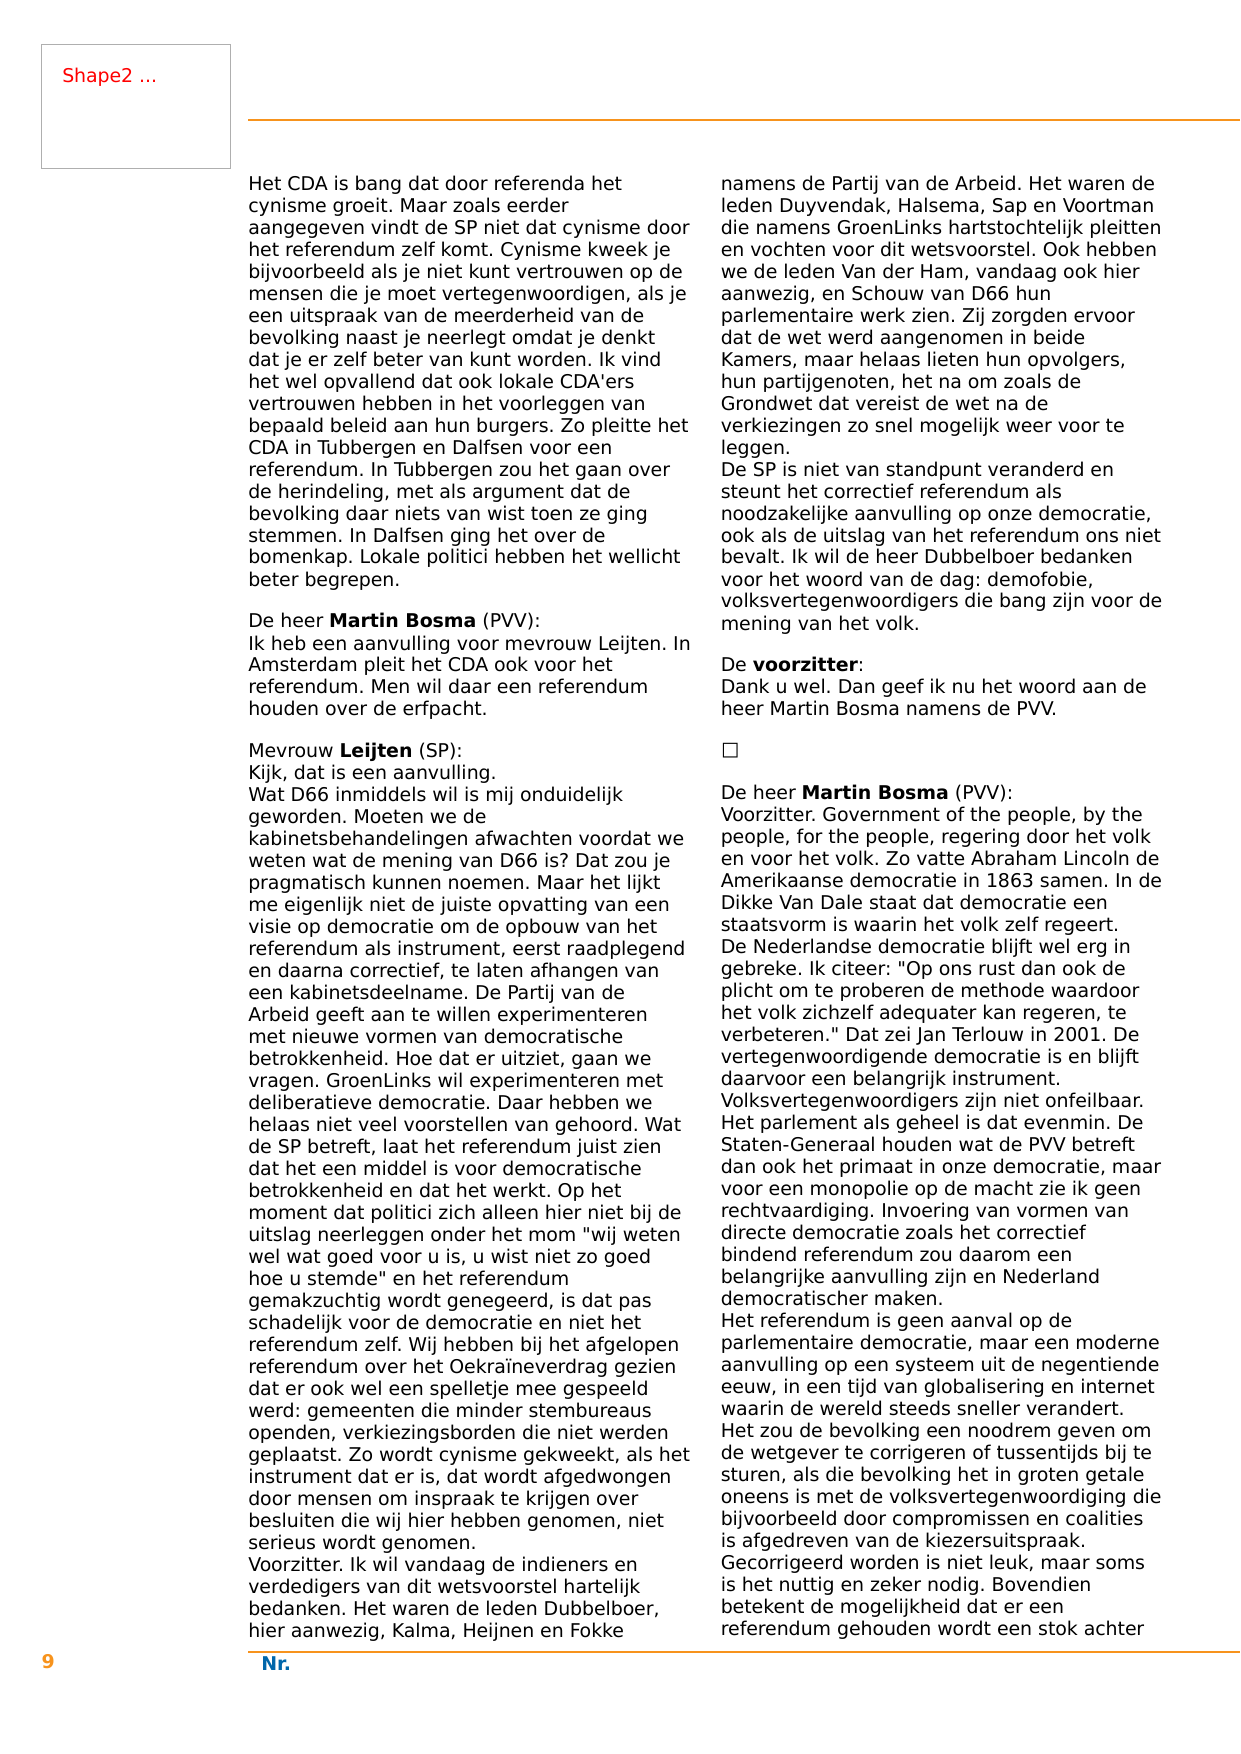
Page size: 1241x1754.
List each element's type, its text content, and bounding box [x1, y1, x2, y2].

text Mevrouw Leijten (SP): [248, 740, 691, 762]
text De Nederlandse democratie blijft wel erg in gebreke. Ik citeer: "Op ons rust dan ook de plicht om te proberen de methode waardoor het volk zichzelf adequater kan regeren, te verbeteren." Dat zei Jan Terlouw in 2001. De vertegenwoordigende democratie is en blijft daarvoor een belangrijk instrument. Volksvertegenwoordigers zijn niet onfeilbaar. Het parlement als geheel is dat evenmin. De Staten-Generaal houden wat de PVV betreft dan ook het primaat in onze democratie, maar voor een monopolie op de macht zie ik geen rechtvaardiging. Invoering van vormen van directe democratie zoals het correctief bindend referendum zou daarom een belangrijke aanvulling zijn en Nederland democratischer maken. [721, 936, 1163, 1310]
text Kijk, dat is een aanvulling. [248, 762, 691, 784]
text namens de Partij van de Arbeid. Het waren de leden Duyvendak, Halsema, Sap en Voortman die namens GroenLinks hartstochtelijk pleitten en vochten voor dit wetsvoorstel. Ook hebben we de leden Van der Ham, vandaag ook hier aanwezig, en Schouw van D66 hun parlementaire werk zien. Zij zorgden ervoor dat de wet werd aangenomen in beide Kamers, maar helaas lieten hun opvolgers, hun partijgenoten, het na om zoals de Grondwet dat vereist de wet na de verkiezingen zo snel mogelijk weer voor te leggen. [721, 173, 1163, 458]
text De heer Martin Bosma (PVV): [248, 610, 691, 632]
text ⬜ [721, 740, 1163, 762]
text De SP is niet van standpunt veranderd en steunt het correctief referendum als noodzakelijke aanvulling op onze democratie, ook als de uitslag van het referendum ons niet bevalt. Ik wil de heer Dubbelboer bedanken voor het woord van de dag: demofobie, volksvertegenwoordigers die bang zijn voor de mening van het volk. [721, 458, 1163, 634]
text Het CDA is bang dat door referenda het cynisme groeit. Maar zoals eerder aangegeven vindt de SP niet dat cynisme door het referendum zelf komt. Cynisme kweek je bijvoorbeeld als je niet kunt vertrouwen op de mensen die je moet vertegenwoordigen, als je een uitspraak van de meerderheid van de bevolking naast je neerlegt omdat je denkt dat je er zelf beter van kunt worden. Ik vind het wel opvallend dat ook lokale CDA'ers vertrouwen hebben in het voorleggen van bepaald beleid aan hun burgers. Zo pleitte het CDA in Tubbergen en Dalfsen voor een referendum. In Tubbergen zou het gaan over de herindeling, met als argument dat de bevolking daar niets van wist toen ze ging stemmen. In Dalfsen ging het over de bomenkap. Lokale politici hebben het wellicht beter begrepen. [248, 173, 691, 590]
text Wat D66 inmiddels wil is mij onduidelijk geworden. Moeten we de kabinetsbehandelingen afwachten voordat we weten wat de mening van D66 is? Dat zou je pragmatisch kunnen noemen. Maar het lijkt me eigenlijk niet de juiste opvatting van een visie op democratie om de opbouw van het referendum als instrument, eerst raadplegend en daarna correctief, te laten afhangen van een kabinetsdeelname. De Partij van de Arbeid geeft aan te willen experimenteren met nieuwe vormen van democratische betrokkenheid. Hoe dat er uitziet, gaan we vragen. GroenLinks wil experimenteren met deliberatieve democratie. Daar hebben we helaas niet veel voorstellen van gehoord. Wat de SP betreft, laat het referendum juist zien dat het een middel is voor democratische betrokkenheid en dat het werkt. Op het moment dat politici zich alleen hier niet bij de uitslag neerleggen onder het mom "wij weten wel wat goed voor u is, u wist niet zo goed hoe u stemde" en het referendum gemakzuchtig wordt genegeerd, is dat pas schadelijk voor de democratie en niet het referendum zelf. Wij hebben bij het afgelopen referendum over het Oekraïneverdrag gezien dat er ook wel een spelletje mee gespeeld werd: gemeenten die minder stembureaus openden, verkiezingsborden die niet werden geplaatst. Zo wordt cynisme gekweekt, als het instrument dat er is, dat wordt afgedwongen door mensen om inspraak te krijgen over besluiten die wij hier hebben genomen, niet serieus wordt genomen. [248, 784, 691, 1553]
text Het referendum is geen aanval op de parlementaire democratie, maar een moderne aanvulling op een systeem uit de negentiende eeuw, in een tijd van globalisering en internet waarin de wereld steeds sneller verandert. Het zou de bevolking een noodrem geven om de wetgever te corrigeren of tussentijds bij te sturen, als die bevolking het in groten getale oneens is met de volksvertegenwoordiging die bijvoorbeeld door compromissen en coalities is afgedreven van de kiezersuitspraak. Gecorrigeerd worden is niet leuk, maar soms is het nuttig en zeker nodig. Bovendien betekent de mogelijkheid dat er een referendum gehouden wordt een stok achter [721, 1310, 1163, 1639]
text Voorzitter. Government of the people, by the people, for the people, regering door het volk en voor het volk. Zo vatte Abraham Lincoln de Amerikaanse democratie in 1863 samen. In de Dikke Van Dale staat dat democratie een staatsvorm is waarin het volk zelf regeert. [721, 804, 1163, 936]
text De voorzitter: [721, 654, 1163, 676]
text Dank u wel. Dan geef ik nu het woord aan de heer Martin Bosma namens de PVV. [721, 676, 1163, 720]
text Ik heb een aanvulling voor mevrouw Leijten. In Amsterdam pleit het CDA ook voor het referendum. Men wil daar een referendum houden over de erfpacht. [248, 632, 691, 720]
text De heer Martin Bosma (PVV): [721, 782, 1163, 804]
text Voorzitter. Ik wil vandaag de indieners en verdedigers van dit wetsvoorstel hartelijk bedanken. Het waren de leden Dubbelboer, hier aanwezig, Kalma, Heijnen en Fokke [248, 1553, 691, 1641]
